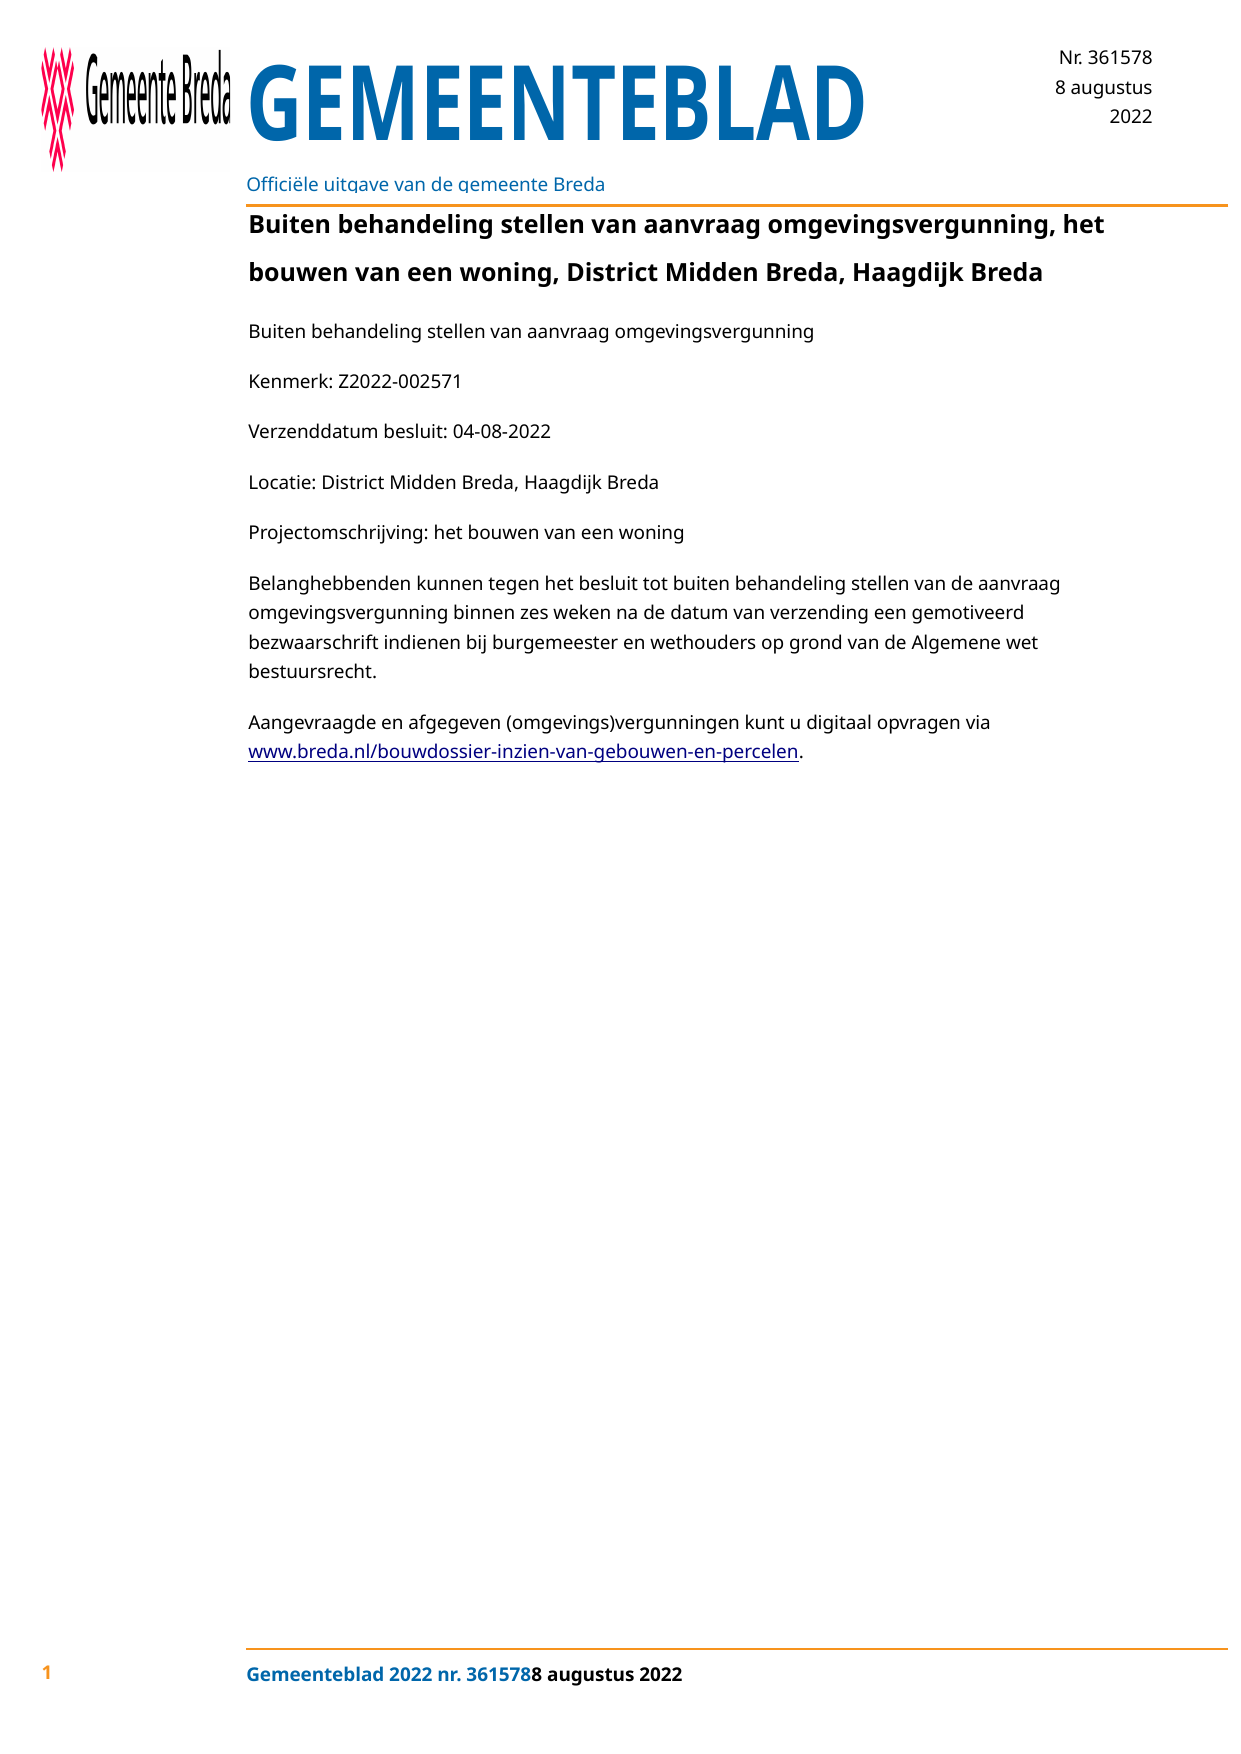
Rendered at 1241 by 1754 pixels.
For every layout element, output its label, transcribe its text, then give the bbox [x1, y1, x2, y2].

text Projectomschrijving: het bouwen van een woning [248, 519, 1152, 545]
text Aangevraagde en afgegeven (omgevings)vergunningen kunt u digitaal opvragen via www.breda.nl/bouwdossier-inzien-van-gebouwen-en-percelen. [248, 709, 1152, 764]
text Verzenddatum besluit: 04-08-2022 [248, 419, 1152, 444]
text Locatie: District Midden Breda, Haagdijk Breda [248, 469, 1152, 495]
text Kenmerk: Z2022-002571 [248, 368, 1152, 394]
text Buiten behandeling stellen van aanvraag omgevingsvergunning [248, 318, 1152, 344]
picture [41, 47, 231, 172]
text Buiten behandeling stellen van aanvraag omgevingsvergunning, het bouwen van een woning, District Midden Breda, Haagdijk Breda [248, 207, 1152, 288]
text Belanghebbenden kunnen tegen het besluit tot buiten behandeling stellen van de aanvraag omgevingsvergunning binnen zes weken na de datum van verzending een gemotiveerd bezwaarschrift indienen bij burgemeester en wethouders op grond van de Algemene wet bestuursrecht. [248, 570, 1152, 684]
